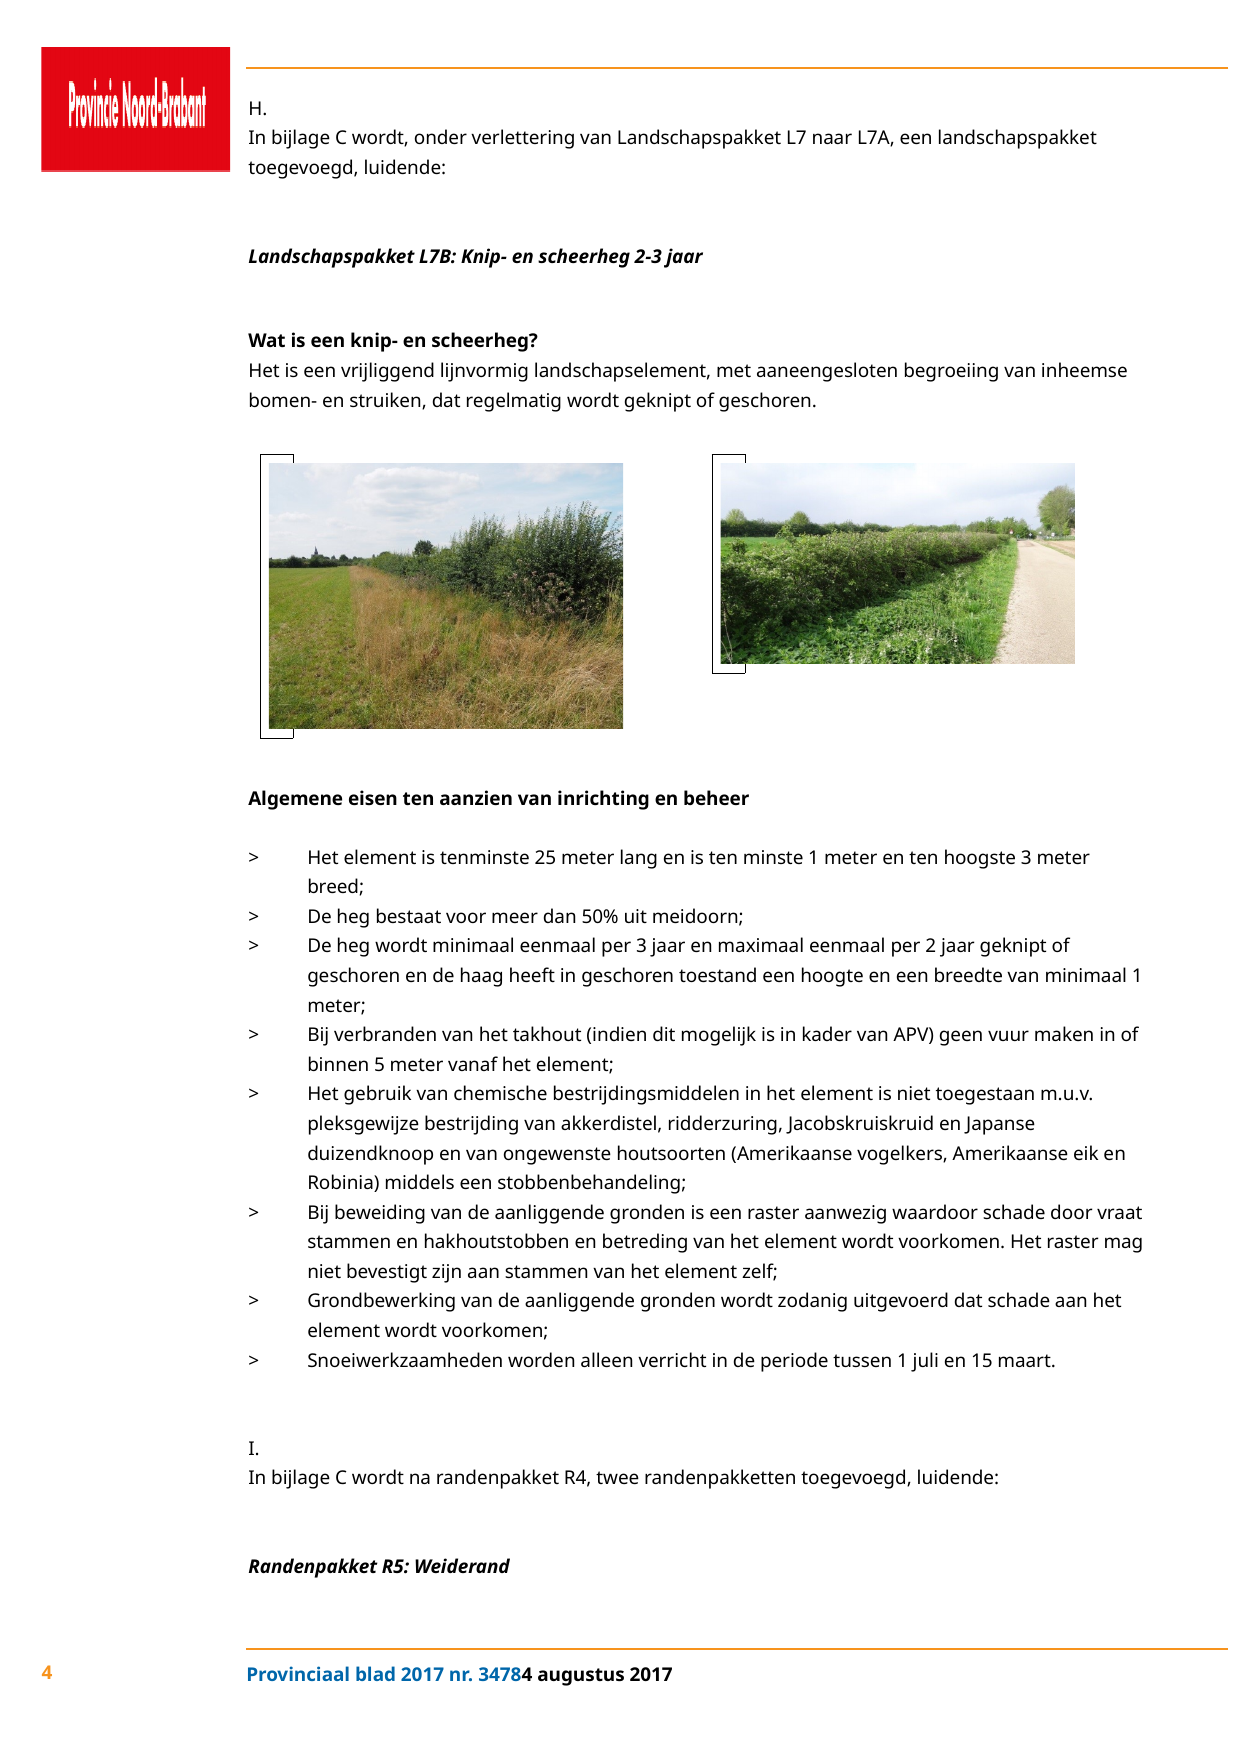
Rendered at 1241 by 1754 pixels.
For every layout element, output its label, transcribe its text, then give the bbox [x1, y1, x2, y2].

table_cell Wat is een knip- en scheerheg? Het is een vrijliggend lijnvormig landschapselement, met aaneengesloten begroeiing van inheemse bomen- en struiken, dat regelmatig wordt geknipt of geschoren. [248, 298, 1152, 442]
picture [720, 463, 1075, 664]
table_cell [700, 442, 1152, 755]
table_cell [248, 442, 700, 755]
text In bijlage C wordt, onder verlettering van Landschapspakket L7 naar L7A, een landschapspakket toegevoegd, luidende: [248, 124, 1152, 180]
table_header Landschapspakket L7B: Knip- en scheerheg 2-3 jaar [248, 213, 1152, 298]
picture [41, 47, 231, 172]
picture [268, 463, 624, 729]
table_header Randenpakket R5: Weiderand [248, 1524, 1152, 1609]
text In bijlage C wordt na randenpakket R4, twee randenpakketten toegevoegd, luidende: [248, 1464, 1152, 1490]
table_cell Algemene eisen ten aanzien van inrichting en beheer Het element is tenminste 25 meter lang en is ten minste 1 meter en ten hoogste 3 meter breed; De heg bestaat voor meer dan 50% uit meidoorn; De heg wordt minimaal eenmaal per 3 jaar en maximaal eenmaal per 2 jaar geknipt of geschoren en de haag heeft in geschoren toestand een hoogte en een breedte van minimaal 1 meter; Bij verbranden van het takhout (indien dit mogelijk is in kader van APV) geen vuur maken in of binnen 5 meter vanaf het element; Het gebruik van chemische bestrijdingsmiddelen in het element is niet toegestaan m.u.v. pleksgewijze bestrijding van akkerdistel, ridderzuring, Jacobskruiskruid en Japanse duizendknoop en van ongewenste houtsoorten (Amerikaanse vogelkers, Amerikaanse eik en Robinia) middels een stobbenbehandeling; Bij beweiding van de aanliggende gronden is een raster aanwezig waardoor schade door vraat stammen en hakhoutstobben en betreding van het element wordt voorkomen. Het raster mag niet bevestigt zijn aan stammen van het element zelf; Grondbewerking van de aanliggende gronden wordt zodanig uitgevoerd dat schade aan het element wordt voorkomen; Snoeiwerkzaamheden worden alleen verricht in de periode tussen 1 juli en 15 maart. [248, 755, 1152, 1402]
